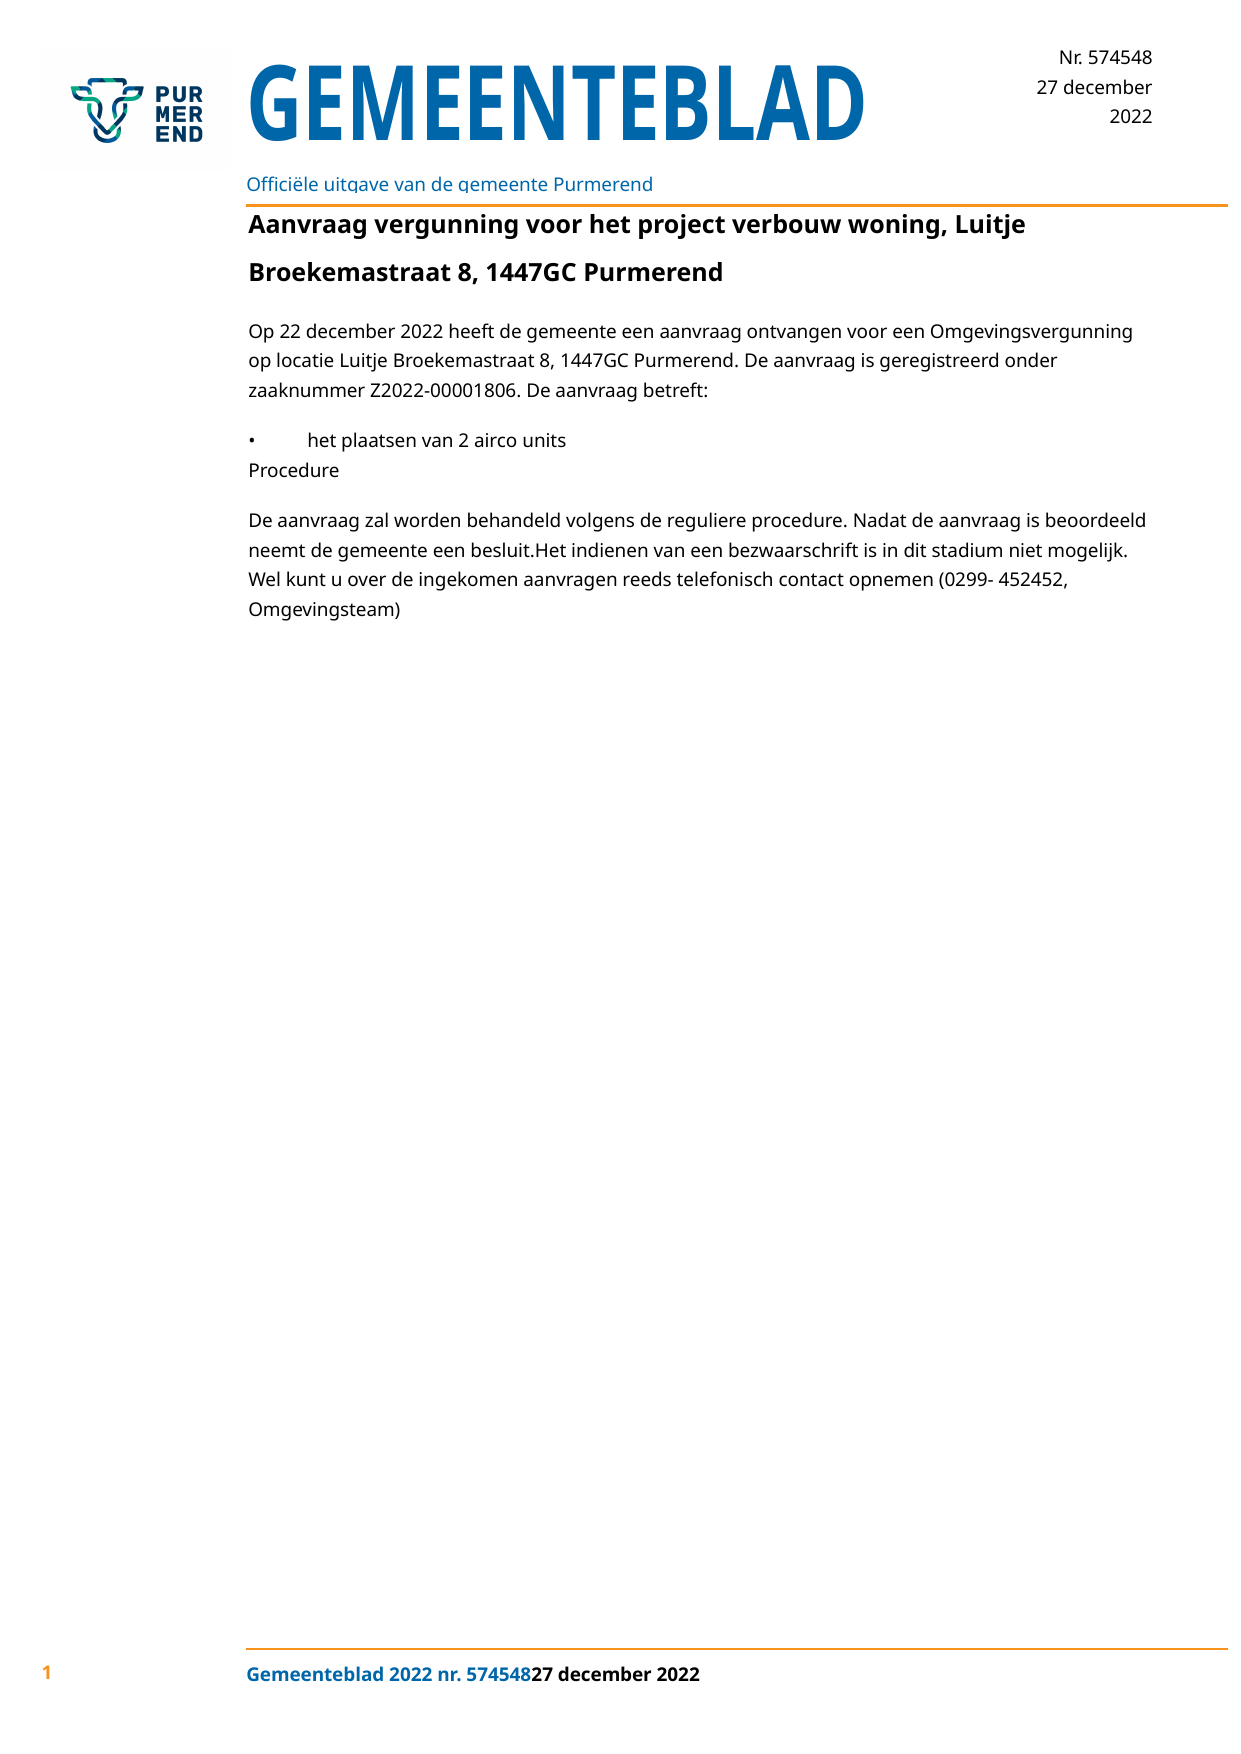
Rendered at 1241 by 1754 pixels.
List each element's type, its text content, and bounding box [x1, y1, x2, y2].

text De aanvraag zal worden behandeld volgens de reguliere procedure. Nadat de aanvraag is beoordeeld neemt de gemeente een besluit.Het indienen van een bezwaarschrift is in dit stadium niet mogelijk. Wel kunt u over de ingekomen aanvragen reeds telefonisch contact opnemen (0299- 452452, Omgevingsteam) [248, 507, 1152, 622]
picture [41, 47, 231, 172]
list het plaatsen van 2 airco units [248, 427, 1152, 453]
text Aanvraag vergunning voor het project verbouw woning, Luitje Broekemastraat 8, 1447GC Purmerend [248, 207, 1152, 288]
text Op 22 december 2022 heeft de gemeente een aanvraag ontvangen voor een Omgevingsvergunning op locatie Luitje Broekemastraat 8, 1447GC Purmerend. De aanvraag is geregistreerd onder zaaknummer Z2022-00001806. De aanvraag betreft: [248, 318, 1152, 403]
text Procedure [248, 457, 1152, 483]
